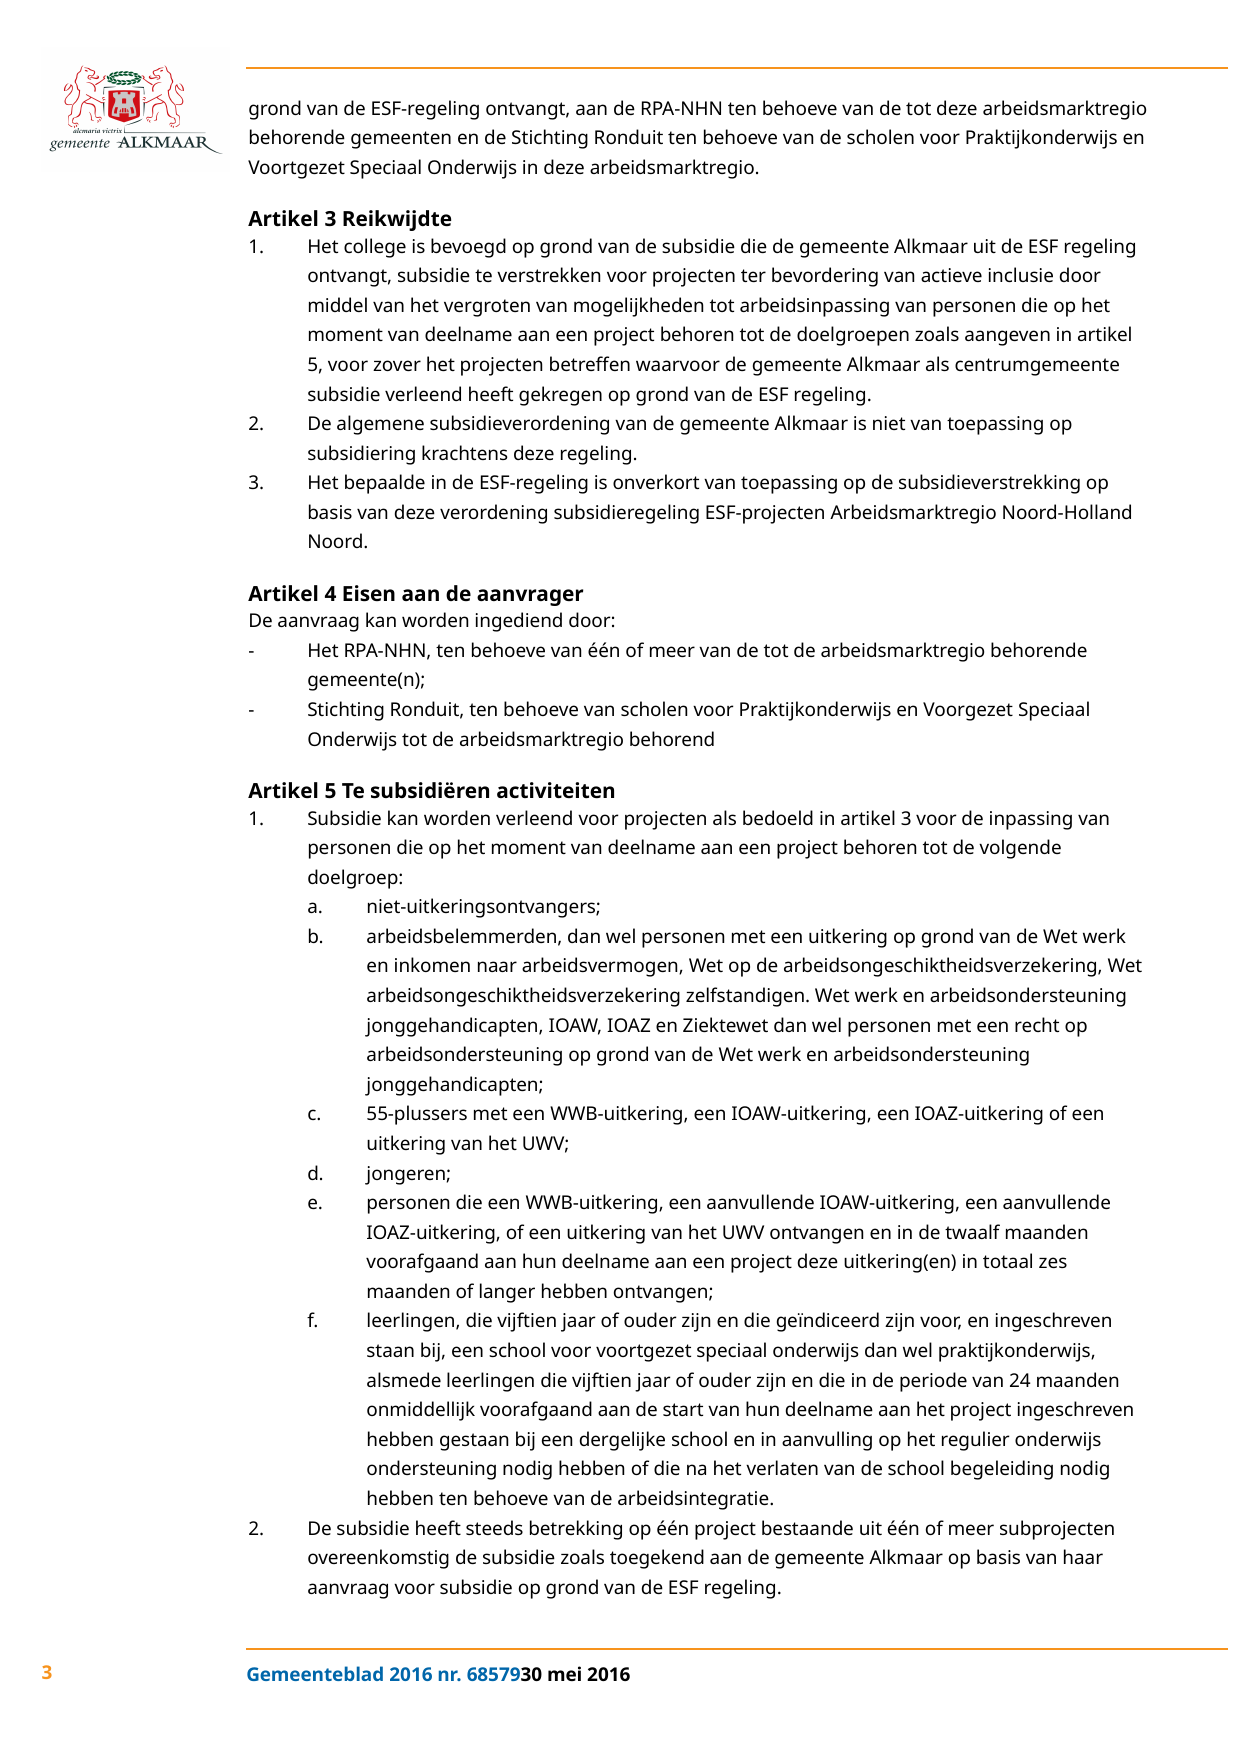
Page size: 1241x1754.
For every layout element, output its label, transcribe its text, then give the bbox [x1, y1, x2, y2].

picture [41, 47, 231, 172]
text Artikel 5 Te subsidiëren activiteiten [248, 776, 1152, 805]
text grond van de ESF-regeling ontvangt, aan de RPA-NHN ten behoeve van de tot deze arbeidsmarktregio behorende gemeenten en de Stichting Ronduit ten behoeve van de scholen voor Praktijkonderwijs en Voortgezet Speciaal Onderwijs in deze arbeidsmarktregio. [248, 95, 1152, 180]
list Het college is bevoegd op grond van de subsidie die de gemeente Alkmaar uit de ESF regeling ontvangt, subsidie te verstrekken voor projecten ter bevordering van actieve inclusie door middel van het vergroten van mogelijkheden tot arbeidsinpassing van personen die op het moment van deelname aan een project behoren tot de doelgroepen zoals aangeven in artikel 5, voor zover het projecten betreffen waarvoor de gemeente Alkmaar als centrumgemeente subsidie verleend heeft gekregen op grond van de ESF regeling. [248, 233, 1152, 406]
text De aanvraag kan worden ingediend door: [248, 607, 1152, 633]
list Stichting Ronduit, ten behoeve van scholen voor Praktijkonderwijs en Voorgezet Speciaal Onderwijs tot de arbeidsmarktregio behorend [248, 696, 1152, 752]
list leerlingen, die vijftien jaar of ouder zijn en die geïndiceerd zijn voor, en ingeschreven staan bij, een school voor voortgezet speciaal onderwijs dan wel praktijkonderwijs, alsmede leerlingen die vijftien jaar of ouder zijn en die in de periode van 24 maanden onmiddellijk voorafgaand aan de start van hun deelname aan het project ingeschreven hebben gestaan bij een dergelijke school en in aanvulling op het regulier onderwijs ondersteuning nodig hebben of die na het verlaten van de school begeleiding nodig hebben ten behoeve van de arbeidsintegratie. [307, 1308, 1152, 1511]
list niet-uitkeringsontvangers; [307, 893, 1152, 919]
list De subsidie heeft steeds betrekking op één project bestaande uit één of meer subprojecten overeenkomstig de subsidie zoals toegekend aan de gemeente Alkmaar op basis van haar aanvraag voor subsidie op grond van de ESF regeling. [248, 1515, 1152, 1599]
text Artikel 3 Reikwijdte [248, 204, 1152, 233]
list Subsidie kan worden verleend voor projecten als bedoeld in artikel 3 voor de inpassing van personen die op het moment van deelname aan een project behoren tot de volgende doelgroep: [248, 805, 1152, 889]
list jongeren; [307, 1160, 1152, 1185]
list 55-plussers met een WWB-uitkering, een IOAW-uitkering, een IOAZ-uitkering of een uitkering van het UWV; [307, 1101, 1152, 1156]
list personen die een WWB-uitkering, een aanvullende IOAW-uitkering, een aanvullende IOAZ-uitkering, of een uitkering van het UWV ontvangen en in de twaalf maanden voorafgaand aan hun deelname aan een project deze uitkering(en) in totaal zes maanden of langer hebben ontvangen; [307, 1189, 1152, 1304]
list De algemene subsidieverordening van de gemeente Alkmaar is niet van toepassing op subsidiering krachtens deze regeling. [248, 410, 1152, 466]
list arbeidsbelemmerden, dan wel personen met een uitkering op grond van de Wet werk en inkomen naar arbeidsvermogen, Wet op de arbeidsongeschiktheidsverzekering, Wet arbeidsongeschiktheidsverzekering zelfstandigen. Wet werk en arbeidsondersteuning jonggehandicapten, IOAW, IOAZ en Ziektewet dan wel personen met een recht op arbeidsondersteuning op grond van de Wet werk en arbeidsondersteuning jonggehandicapten; [307, 923, 1152, 1097]
text Artikel 4 Eisen aan de aanvrager [248, 579, 1152, 607]
list Het RPA-NHN, ten behoeve van één of meer van de tot de arbeidsmarktregio behorende gemeente(n); [248, 637, 1152, 692]
list Het bepaalde in de ESF-regeling is onverkort van toepassing op de subsidieverstrekking op basis van deze verordening subsidieregeling ESF-projecten Arbeidsmarktregio Noord-Holland Noord. [248, 469, 1152, 554]
